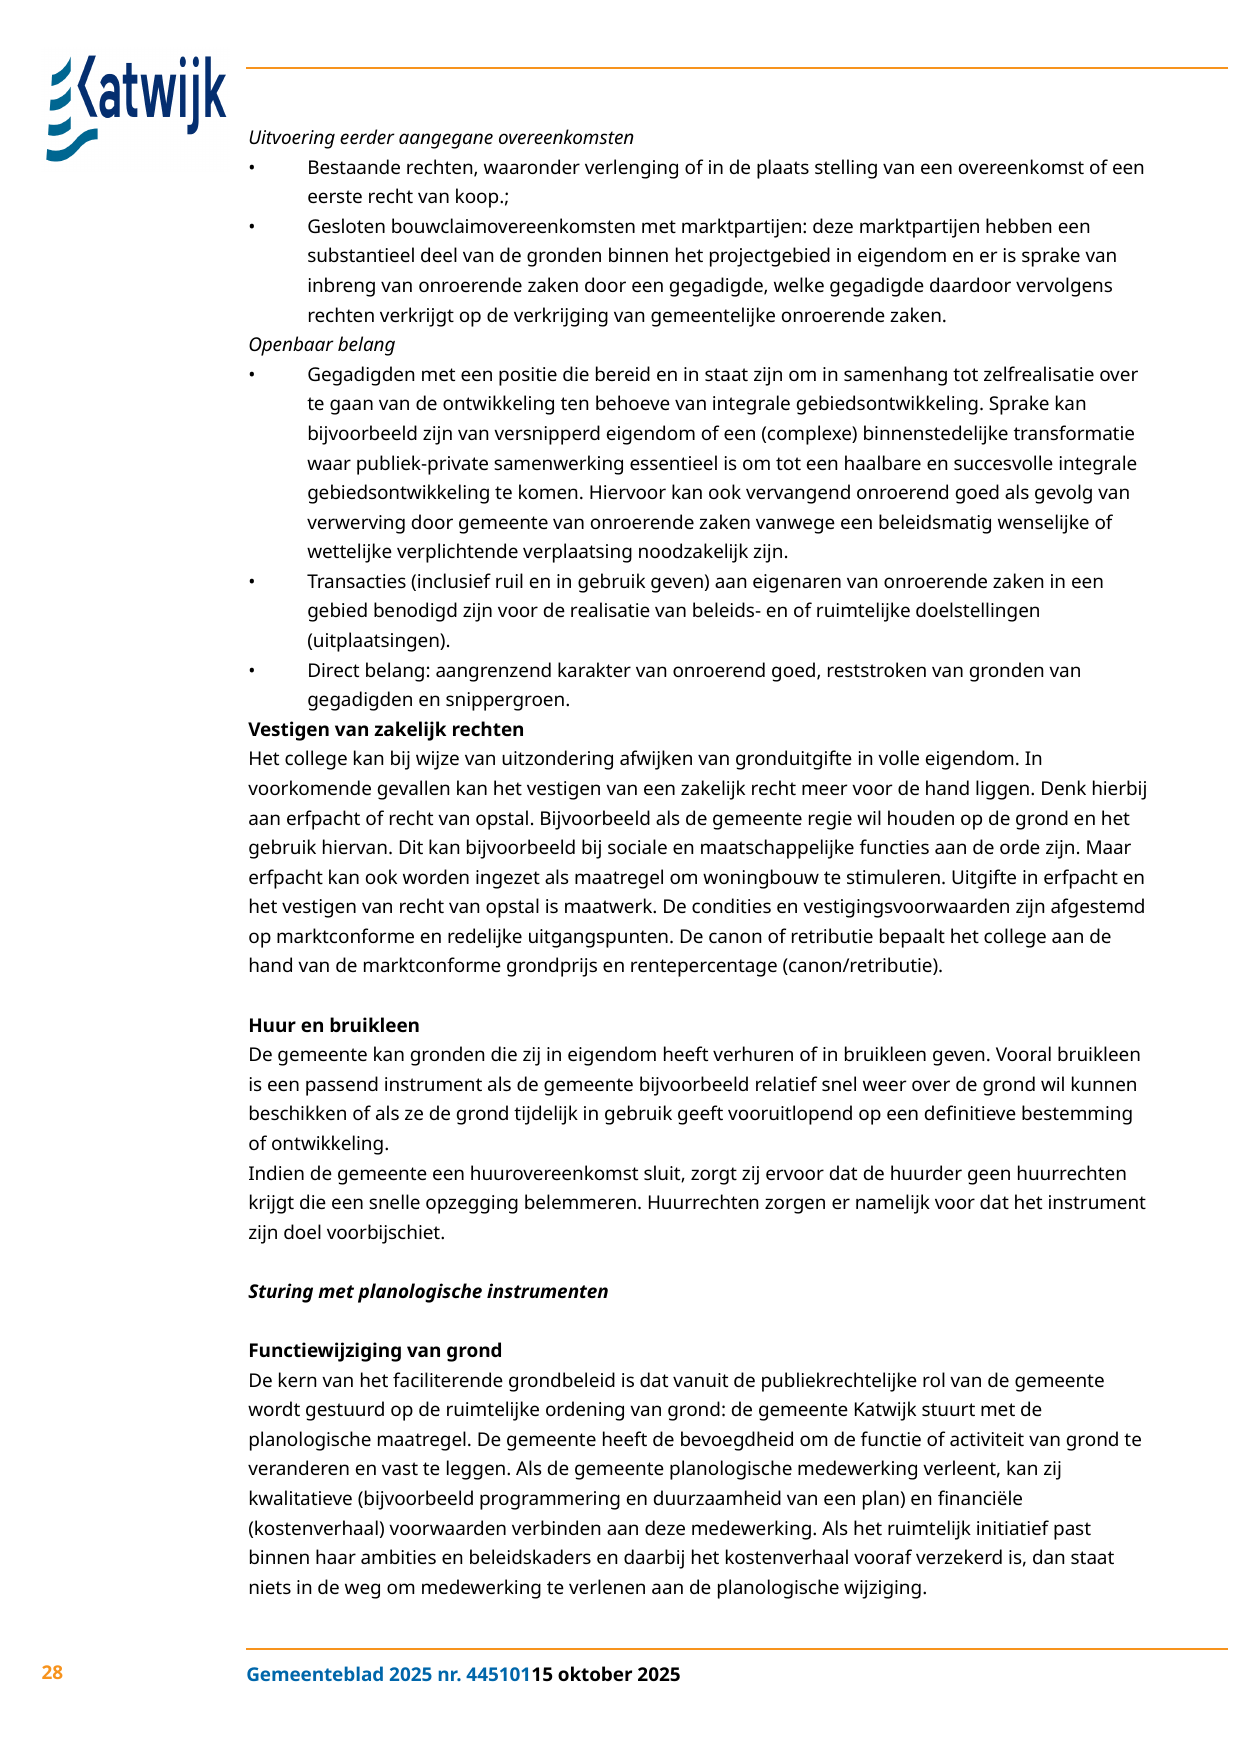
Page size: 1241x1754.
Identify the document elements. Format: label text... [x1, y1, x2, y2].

text Het college kan bij wijze van uitzondering afwijken van gronduitgifte in volle eigendom. In voorkomende gevallen kan het vestigen van een zakelijk recht meer voor de hand liggen. Denk hierbij aan erfpacht of recht van opstal. Bijvoorbeeld als de gemeente regie wil houden op de grond en het gebruik hiervan. Dit kan bijvoorbeeld bij sociale en maatschappelijke functies aan de orde zijn. Maar erfpacht kan ook worden ingezet als maatregel om woningbouw te stimuleren. Uitgifte in erfpacht en het vestigen van recht van opstal is maatwerk. De condities en vestigingsvoorwaarden zijn afgestemd op marktconforme en redelijke uitgangspunten. De canon of retributie bepaalt het college aan de hand van de marktconforme grondprijs en rentepercentage (canon/retributie). [248, 746, 1152, 978]
text Openbaar belang [248, 331, 1152, 357]
picture [41, 47, 231, 172]
list Gesloten bouwclaimovereenkomsten met marktpartijen: deze marktpartijen hebben een substantieel deel van de gronden binnen het projectgebied in eigendom en er is sprake van inbreng van onroerende zaken door een gegadigde, welke gegadigde daardoor vervolgens rechten verkrijgt op de verkrijging van gemeentelijke onroerende zaken. [248, 213, 1152, 328]
list Bestaande rechten, waaronder verlenging of in de plaats stelling van een overeenkomst of een eerste recht van koop.; [248, 154, 1152, 209]
text De kern van het faciliterende grondbeleid is dat vanuit de publiekrechtelijke rol van de gemeente wordt gestuurd op de ruimtelijke ordening van grond: de gemeente Katwijk stuurt met de planologische maatregel. De gemeente heeft de bevoegdheid om de functie of activiteit van grond te veranderen en vast te leggen. Als de gemeente planologische medewerking verleent, kan zij kwalitatieve (bijvoorbeeld programmering en duurzaamheid van een plan) en financiële (kostenverhaal) voorwaarden verbinden aan deze medewerking. Als het ruimtelijk initiatief past binnen haar ambities en beleidskaders en daarbij het kostenverhaal vooraf verzekerd is, dan staat niets in de weg om medewerking te verlenen aan de planologische wijziging. [248, 1367, 1152, 1600]
text Indien de gemeente een huurovereenkomst sluit, zorgt zij ervoor dat de huurder geen huurrechten krijgt die een snelle opzegging belemmeren. Huurrechten zorgen er namelijk voor dat het instrument zijn doel voorbijschiet. [248, 1160, 1152, 1245]
text Sturing met planologische instrumenten [248, 1278, 1152, 1304]
text Uitvoering eerder aangegane overeenkomsten [248, 124, 1152, 150]
list Direct belang: aangrenzend karakter van onroerend goed, reststroken van gronden van gegadigden en snippergroen. [248, 657, 1152, 712]
list Transacties (inclusief ruil en in gebruik geven) aan eigenaren van onroerende zaken in een gebied benodigd zijn voor de realisatie van beleids- en of ruimtelijke doelstellingen (uitplaatsingen). [248, 568, 1152, 653]
text Functiewijziging van grond [248, 1337, 1152, 1363]
text De gemeente kan gronden die zij in eigendom heeft verhuren of in bruikleen geven. Vooral bruikleen is een passend instrument als de gemeente bijvoorbeeld relatief snel weer over de grond wil kunnen beschikken of als ze de grond tijdelijk in gebruik geeft vooruitlopend op een definitieve bestemming of ontwikkeling. [248, 1041, 1152, 1156]
text Huur en bruikleen [248, 1012, 1152, 1038]
list Gegadigden met een positie die bereid en in staat zijn om in samenhang tot zelfrealisatie over te gaan van de ontwikkeling ten behoeve van integrale gebiedsontwikkeling. Sprake kan bijvoorbeeld zijn van versnipperd eigendom of een (complexe) binnenstedelijke transformatie waar publiek-private samenwerking essentieel is om tot een haalbare en succesvolle integrale gebiedsontwikkeling te komen. Hiervoor kan ook vervangend onroerend goed als gevolg van verwerving door gemeente van onroerende zaken vanwege een beleidsmatig wenselijke of wettelijke verplichtende verplaatsing noodzakelijk zijn. [248, 361, 1152, 564]
text Vestigen van zakelijk rechten [248, 716, 1152, 742]
